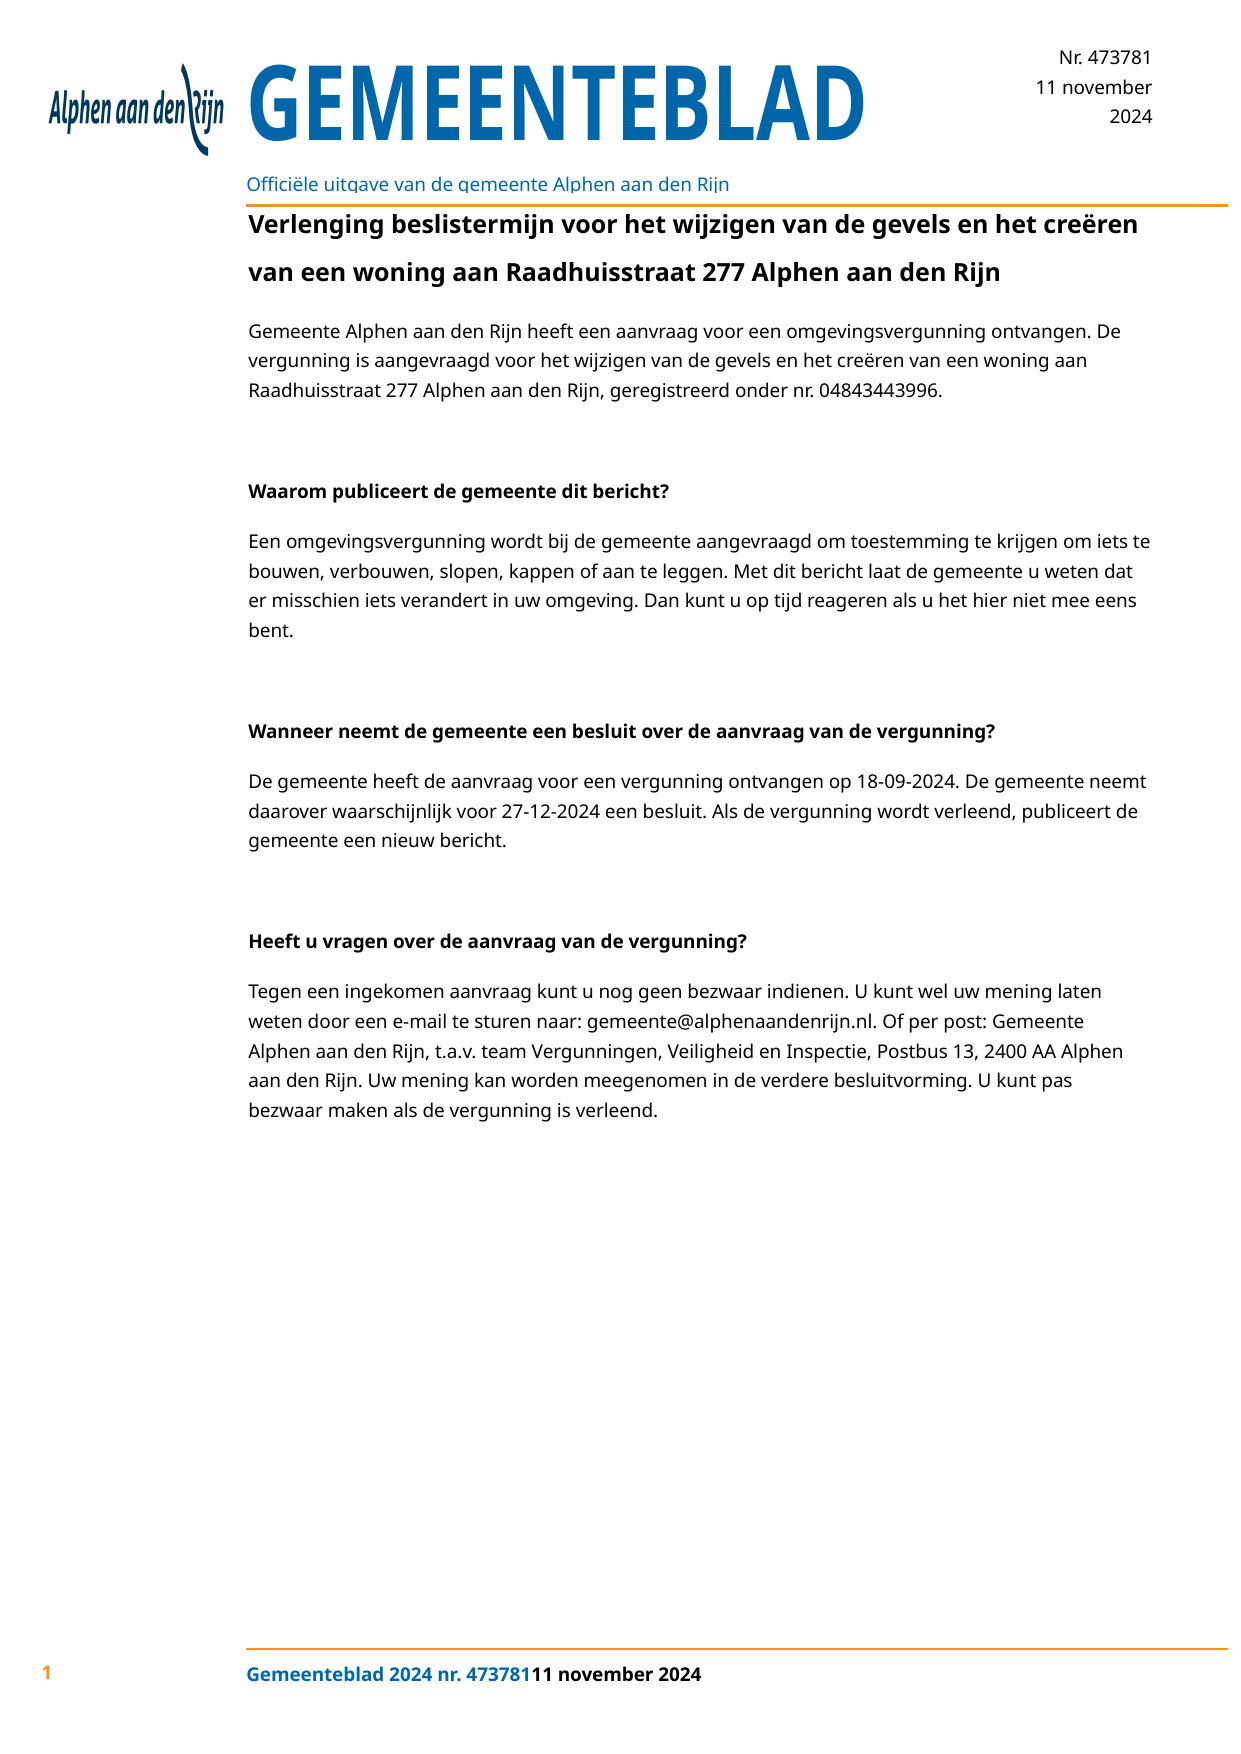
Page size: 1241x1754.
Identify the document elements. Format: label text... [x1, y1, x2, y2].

picture [41, 47, 231, 172]
text Tegen een ingekomen aanvraag kunt u nog geen bezwaar indienen. U kunt wel uw mening laten weten door een e-mail te sturen naar: gemeente@alphenaandenrijn.nl. Of per post: Gemeente Alphen aan den Rijn, t.a.v. team Vergunningen, Veiligheid en Inspectie, Postbus 13, 2400 AA Alphen aan den Rijn. Uw mening kan worden meegenomen in de verdere besluitvorming. U kunt pas bezwaar maken als de vergunning is verleend. [248, 979, 1152, 1123]
text Wanneer neemt de gemeente een besluit over de aanvraag van de vergunning? [248, 718, 1152, 744]
text De gemeente heeft de aanvraag voor een vergunning ontvangen op 18-09-2024. De gemeente neemt daarover waarschijnlijk voor 27-12-2024 een besluit. Als de vergunning wordt verleend, publiceert de gemeente een nieuw bericht. [248, 768, 1152, 853]
text Heeft u vragen over de aanvraag van de vergunning? [248, 928, 1152, 954]
text Verlenging beslistermijn voor het wijzigen van de gevels en het creëren van een woning aan Raadhuisstraat 277 Alphen aan den Rijn [248, 207, 1152, 288]
text Een omgevingsvergunning wordt bij de gemeente aangevraagd om toestemming te krijgen om iets te bouwen, verbouwen, slopen, kappen of aan te leggen. Met dit bericht laat de gemeente u weten dat er misschien iets verandert in uw omgeving. Dan kunt u op tijd reageren als u het hier niet mee eens bent. [248, 528, 1152, 643]
text Waarom publiceert de gemeente dit bericht? [248, 478, 1152, 504]
text Gemeente Alphen aan den Rijn heeft een aanvraag voor een omgevingsvergunning ontvangen. De vergunning is aangevraagd voor het wijzigen van de gevels en het creëren van een woning aan Raadhuisstraat 277 Alphen aan den Rijn, geregistreerd onder nr. 04843443996. [248, 318, 1152, 403]
